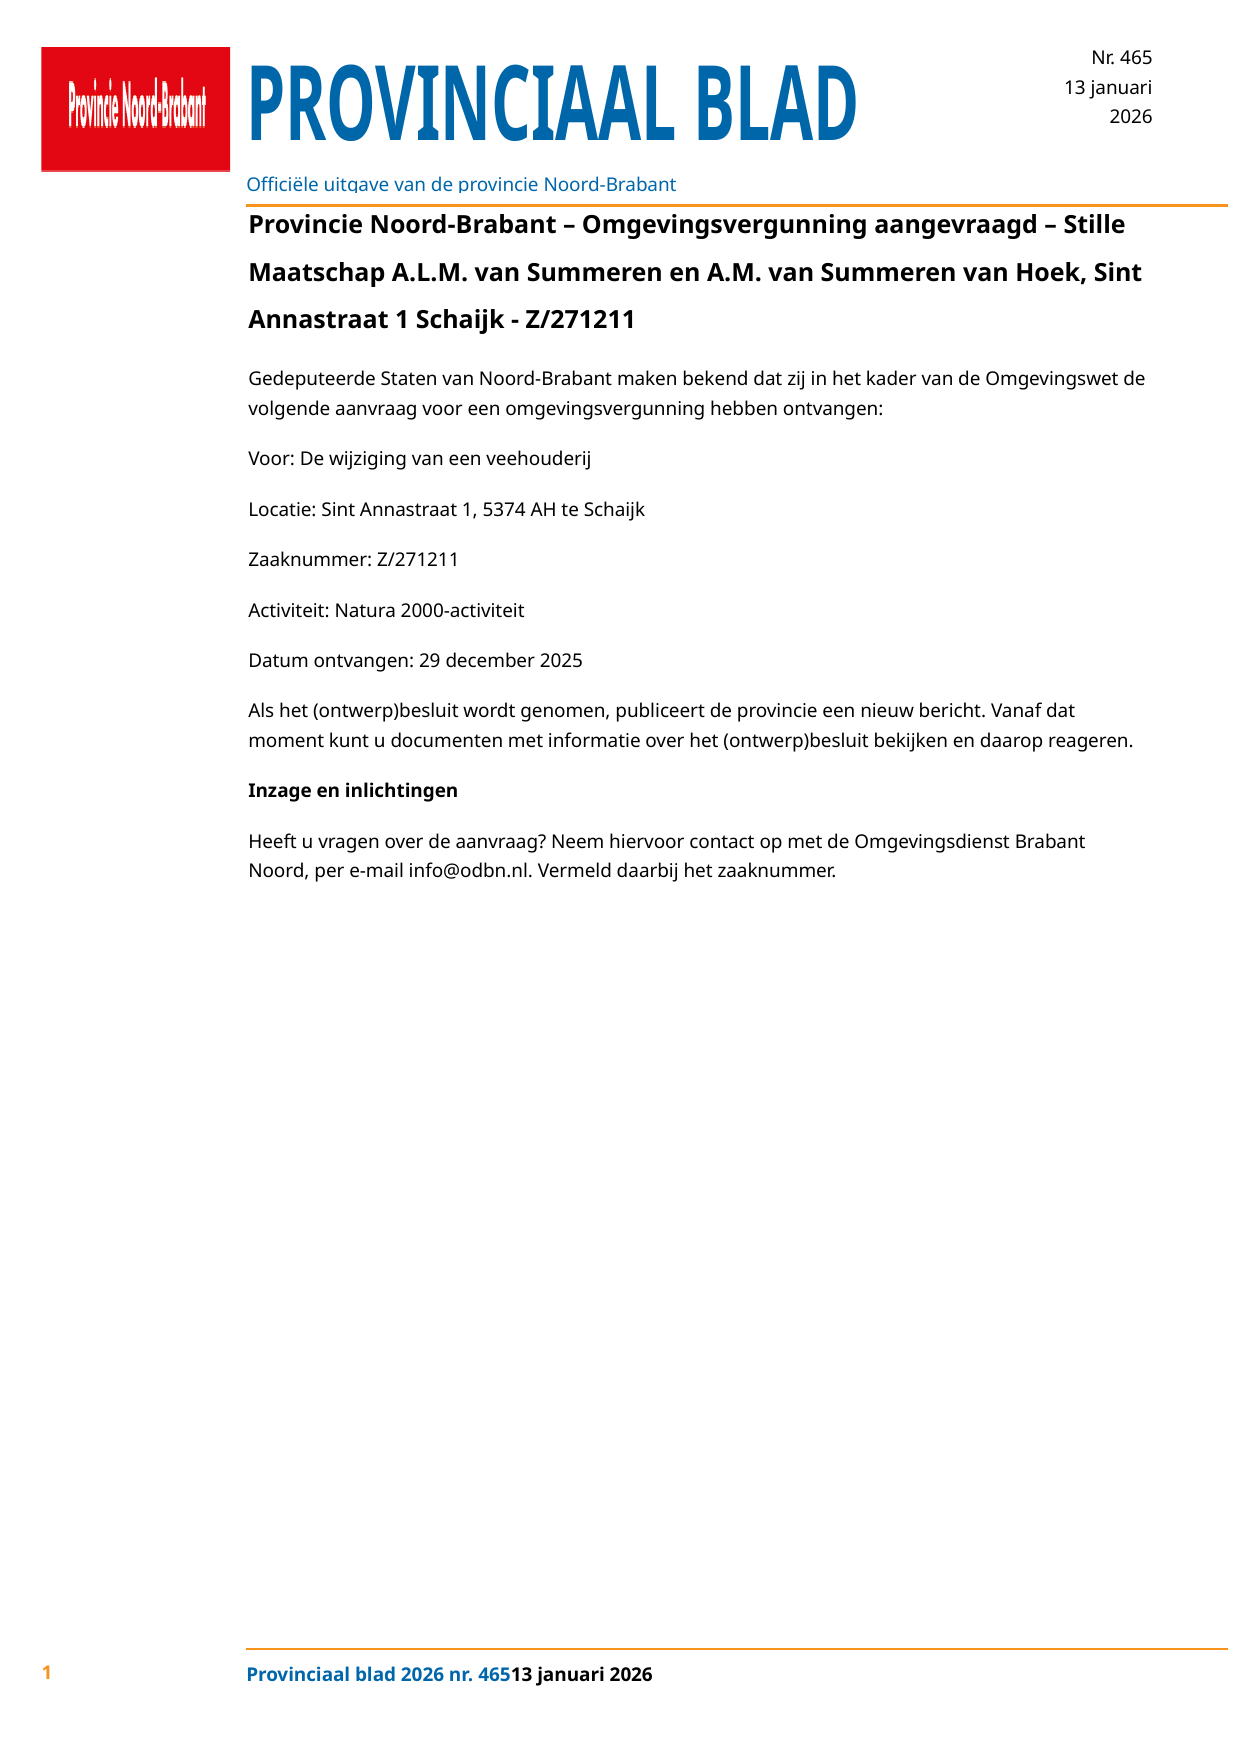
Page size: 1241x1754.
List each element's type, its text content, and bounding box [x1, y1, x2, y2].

text Als het (ontwerp)besluit wordt genomen, publiceert de provincie een nieuw bericht. Vanaf dat moment kunt u documenten met informatie over het (ontwerp)besluit bekijken en daarop reageren. [248, 698, 1152, 753]
text Voor: De wijziging van een veehouderij [248, 446, 1152, 471]
text Heeft u vragen over de aanvraag? Neem hiervoor contact op met de Omgevingsdienst Brabant Noord, per e-mail info@odbn.nl. Vermeld daarbij het zaaknummer. [248, 828, 1152, 883]
text Inzage en inlichtingen [248, 778, 1152, 803]
text Gedeputeerde Staten van Noord-Brabant maken bekend dat zij in het kader van de Omgevingswet de volgende aanvraag voor een omgevingsvergunning hebben ontvangen: [248, 366, 1152, 421]
text Locatie: Sint Annastraat 1, 5374 AH te Schaijk [248, 496, 1152, 522]
text Zaaknummer: Z/271211 [248, 546, 1152, 572]
text Datum ontvangen: 29 december 2025 [248, 647, 1152, 673]
text Activiteit: Natura 2000-activiteit [248, 597, 1152, 622]
text Provincie Noord-Brabant – Omgevingsvergunning aangevraagd – Stille Maatschap A.L.M. van Summeren en A.M. van Summeren van Hoek, Sint Annastraat 1 Schaijk - Z/271211 [248, 207, 1152, 336]
picture [41, 47, 231, 172]
